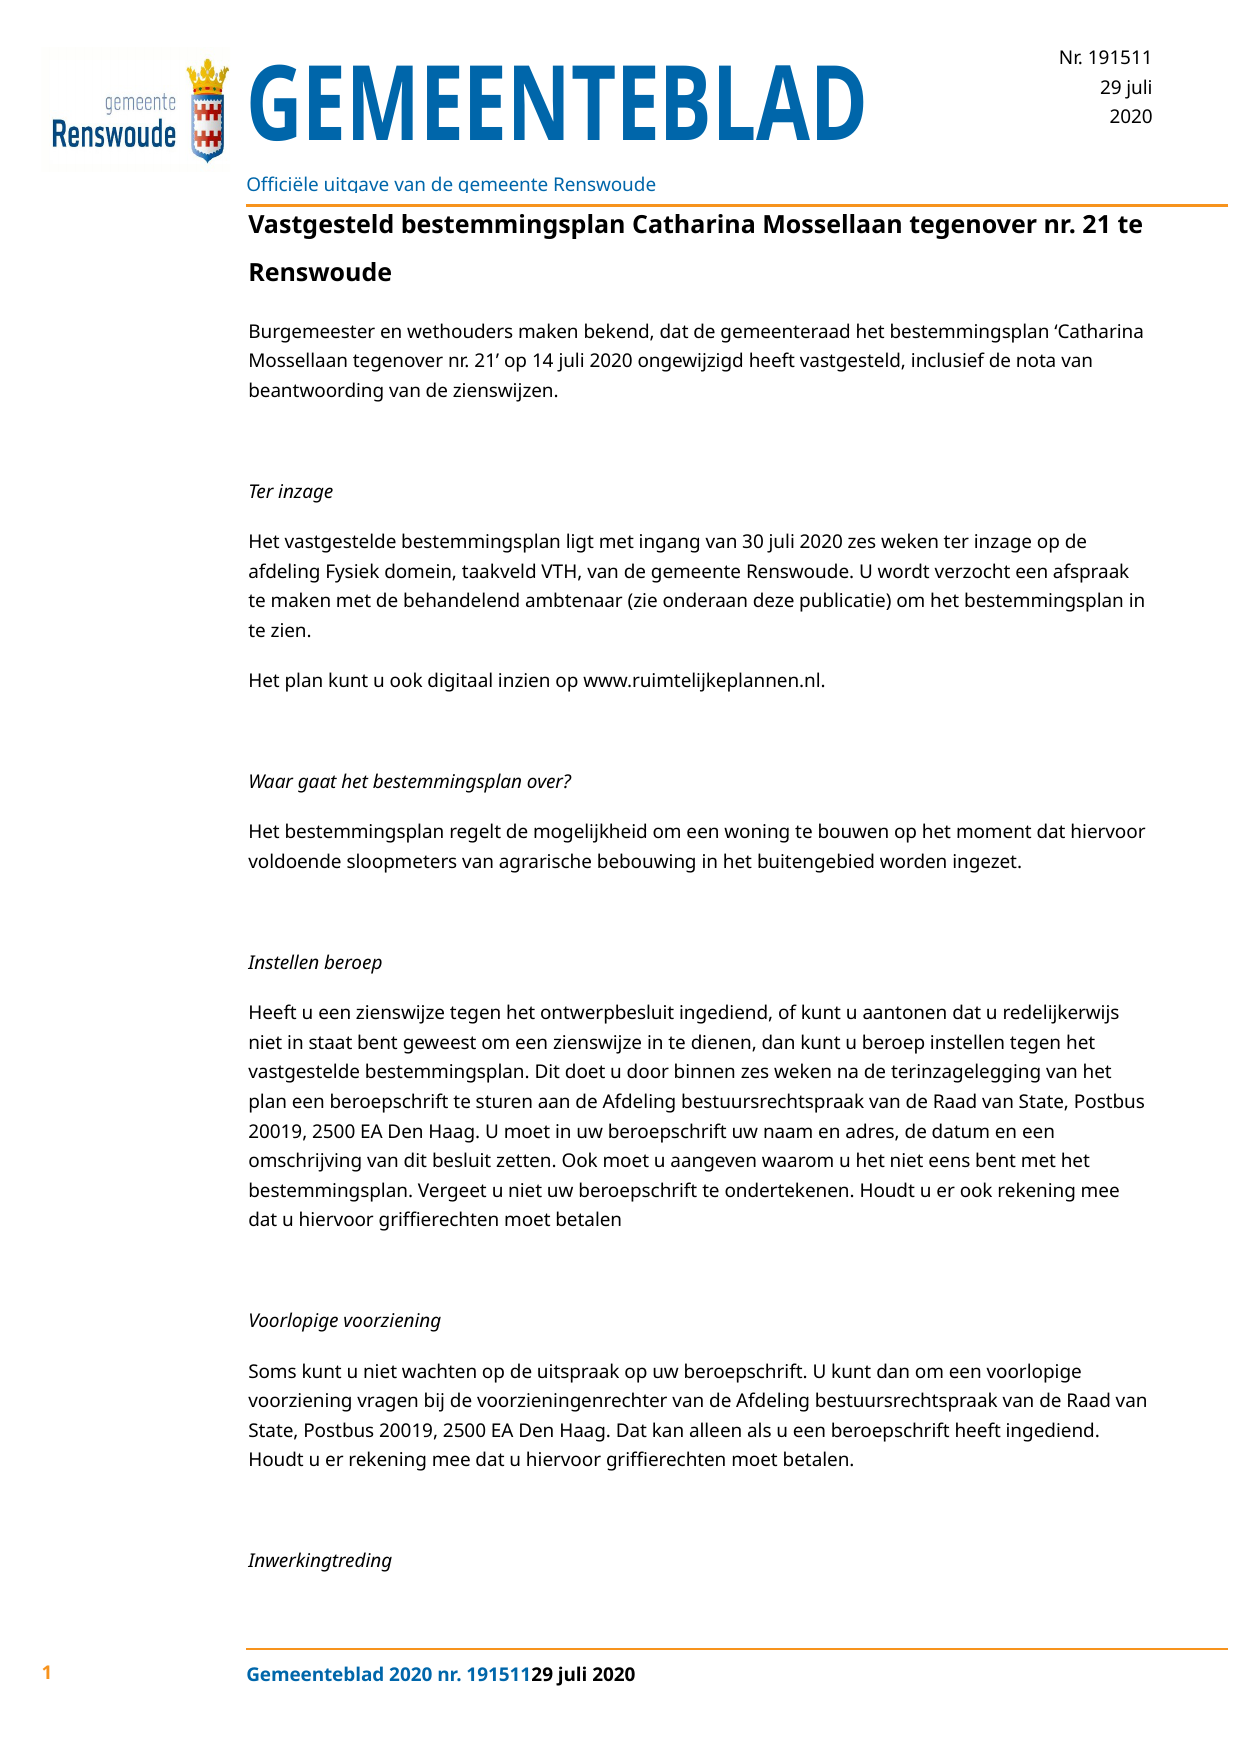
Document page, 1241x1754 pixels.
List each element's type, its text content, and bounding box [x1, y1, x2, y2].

text Inwerkingtreding [248, 1547, 1152, 1573]
text Ter inzage [248, 478, 1152, 504]
text Vastgesteld bestemmingsplan Catharina Mossellaan tegenover nr. 21 te Renswoude [248, 207, 1152, 288]
text Het vastgestelde bestemmingsplan ligt met ingang van 30 juli 2020 zes weken ter inzage op de afdeling Fysiek domein, taakveld VTH, van de gemeente Renswoude. U wordt verzocht een afspraak te maken met de behandelend ambtenaar (zie onderaan deze publicatie) om het bestemmingsplan in te zien. [248, 528, 1152, 643]
text Instellen beroep [248, 949, 1152, 975]
text Heeft u een zienswijze tegen het ontwerpbesluit ingediend, of kunt u aantonen dat u redelijkerwijs niet in staat bent geweest om een zienswijze in te dienen, dan kunt u beroep instellen tegen het vastgestelde bestemmingsplan. Dit doet u door binnen zes weken na de terinzagelegging van het plan een beroepschrift te sturen aan de Afdeling bestuursrechtspraak van de Raad van State, Postbus 20019, 2500 EA Den Haag. U moet in uw beroepschrift uw naam en adres, de datum en een omschrijving van dit besluit zetten. Ook moet u aangeven waarom u het niet eens bent met het bestemmingsplan. Vergeet u niet uw beroepschrift te ondertekenen. Houdt u er ook rekening mee dat u hiervoor griffierechten moet betalen [248, 999, 1152, 1232]
text Het bestemmingsplan regelt de mogelijkheid om een woning te bouwen op het moment dat hiervoor voldoende sloopmeters van agrarische bebouwing in het buitengebied worden ingezet. [248, 819, 1152, 874]
picture [41, 47, 231, 172]
text Soms kunt u niet wachten op de uitspraak op uw beroepschrift. U kunt dan om een voorlopige voorziening vragen bij de voorzieningenrechter van de Afdeling bestuursrechtspraak van de Raad van State, Postbus 20019, 2500 EA Den Haag. Dat kan alleen als u een beroepschrift heeft ingediend. Houdt u er rekening mee dat u hiervoor griffierechten moet betalen. [248, 1358, 1152, 1472]
text Voorlopige voorziening [248, 1307, 1152, 1333]
text Burgemeester en wethouders maken bekend, dat de gemeenteraad het bestemmingsplan ‘Catharina Mossellaan tegenover nr. 21’ op 14 juli 2020 ongewijzigd heeft vastgesteld, inclusief de nota van beantwoording van de zienswijzen. [248, 318, 1152, 403]
text Het plan kunt u ook digitaal inzien op www.ruimtelijkeplannen.nl. [248, 667, 1152, 693]
text Waar gaat het bestemmingsplan over? [248, 768, 1152, 794]
